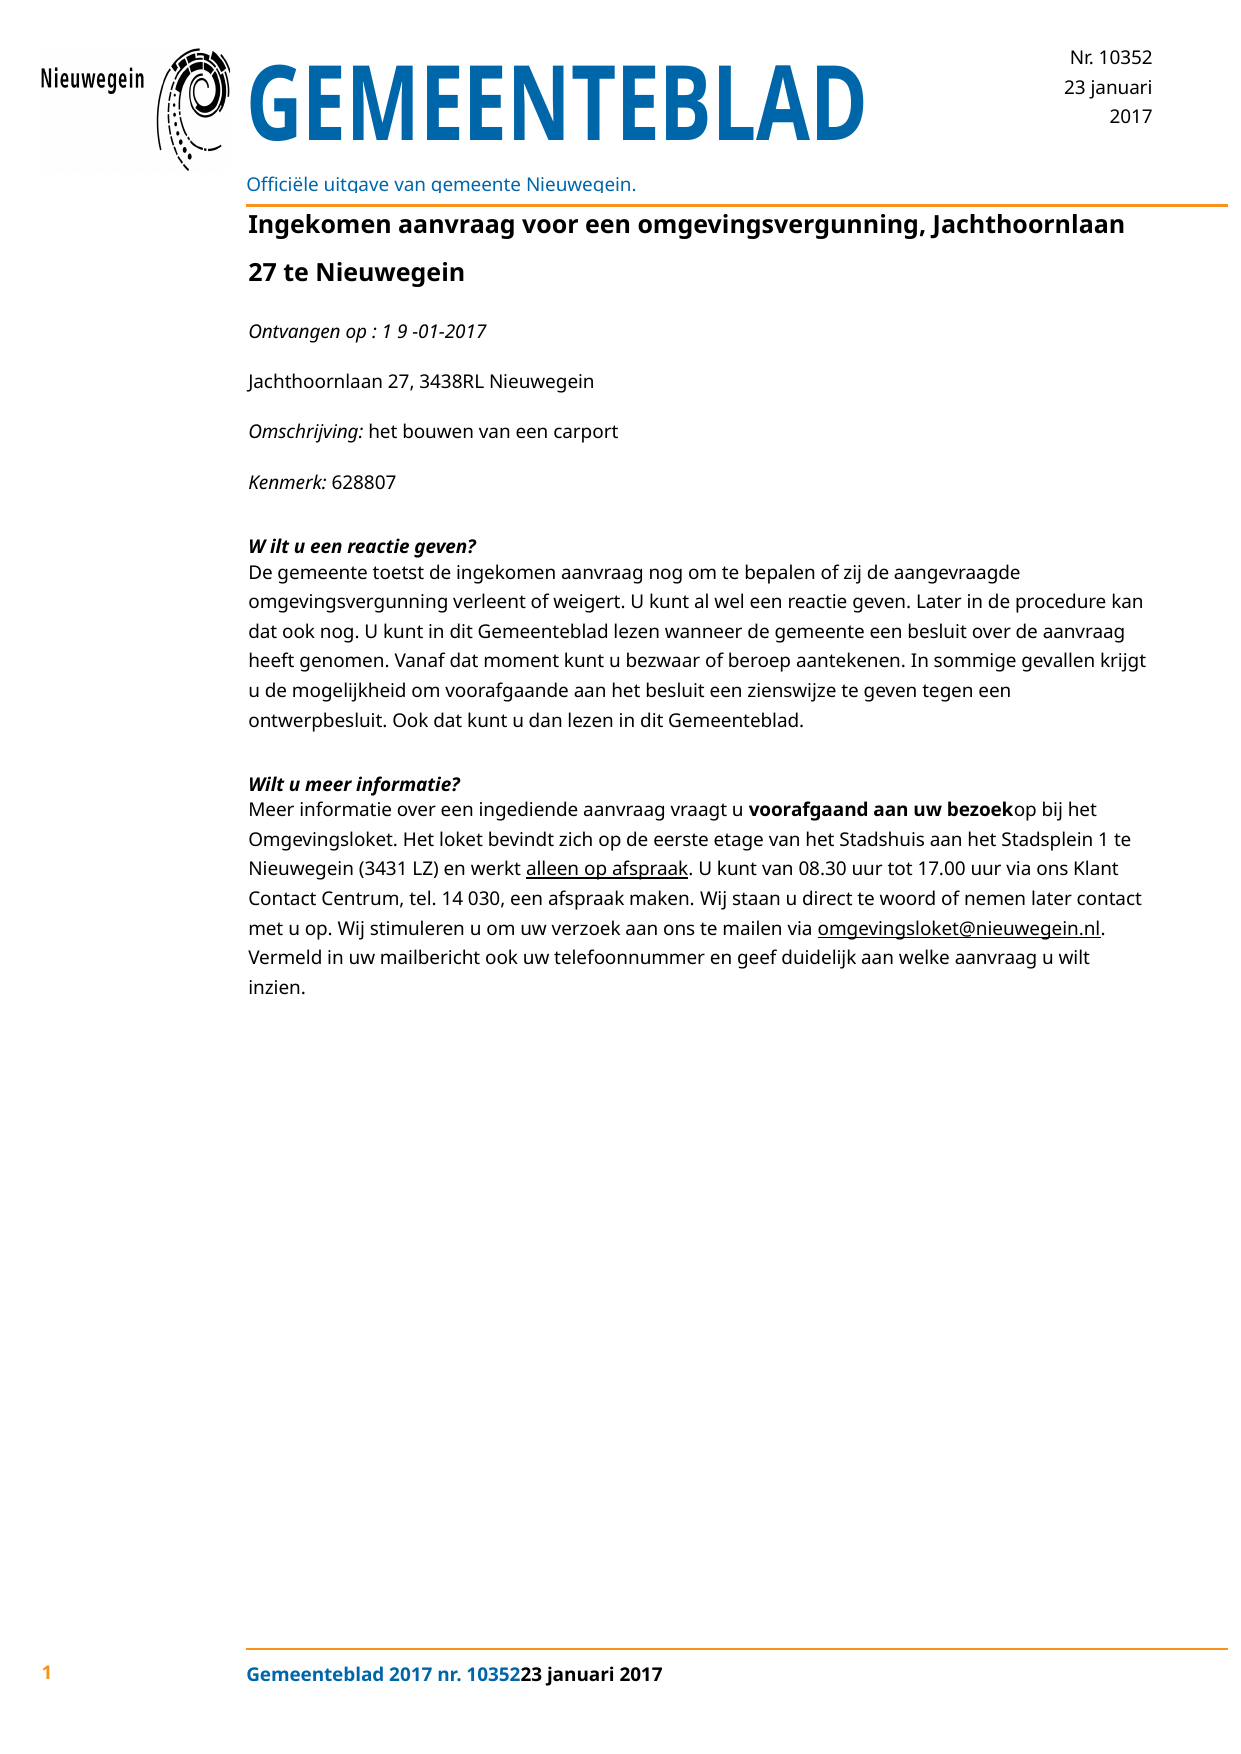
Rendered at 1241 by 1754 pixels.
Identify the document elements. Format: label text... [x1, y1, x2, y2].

text Ingekomen aanvraag voor een omgevingsvergunning, Jachthoornlaan 27 te Nieuwegein [248, 207, 1152, 288]
text Omschrijving: het bouwen van een carport [248, 419, 1152, 444]
picture [41, 47, 231, 172]
text Ontvangen op : 1 9 -01-2017 [248, 318, 1152, 344]
text De gemeente toetst de ingekomen aanvraag nog om te bepalen of zij de aangevraagde omgevingsvergunning verleent of weigert. U kunt al wel een reactie geven. Later in de procedure kan dat ook nog. U kunt in dit Gemeenteblad lezen wanneer de gemeente een besluit over de aanvraag heeft genomen. Vanaf dat moment kunt u bezwaar of beroep aantekenen. In sommige gevallen krijgt u de mogelijkheid om voorafgaande aan het besluit een zienswijze te geven tegen een ontwerpbesluit. Ook dat kunt u dan lezen in dit Gemeenteblad. [248, 559, 1152, 732]
text Wilt u meer informatie? [248, 771, 1152, 796]
text Jachthoornlaan 27, 3438RL Nieuwegein [248, 368, 1152, 394]
text Kenmerk: 628807 [248, 469, 1152, 495]
text W ilt u een reactie geven? [248, 533, 1152, 559]
text Meer informatie over een ingediende aanvraag vraagt u voorafgaand aan uw bezoekop bij het Omgevingsloket. Het loket bevindt zich op de eerste etage van het Stadshuis aan het Stadsplein 1 te Nieuwegein (3431 LZ) en werkt alleen op afspraak. U kunt van 08.30 uur tot 17.00 uur via ons Klant Contact Centrum, tel. 14 030, een afspraak maken. Wij staan u direct te woord of nemen later contact met u op. Wij stimuleren u om uw verzoek aan ons te mailen via omgevingsloket@nieuwegein.nl. Vermeld in uw mailbericht ook uw telefoonnummer en geef duidelijk aan welke aanvraag u wilt inzien. [248, 796, 1152, 1000]
